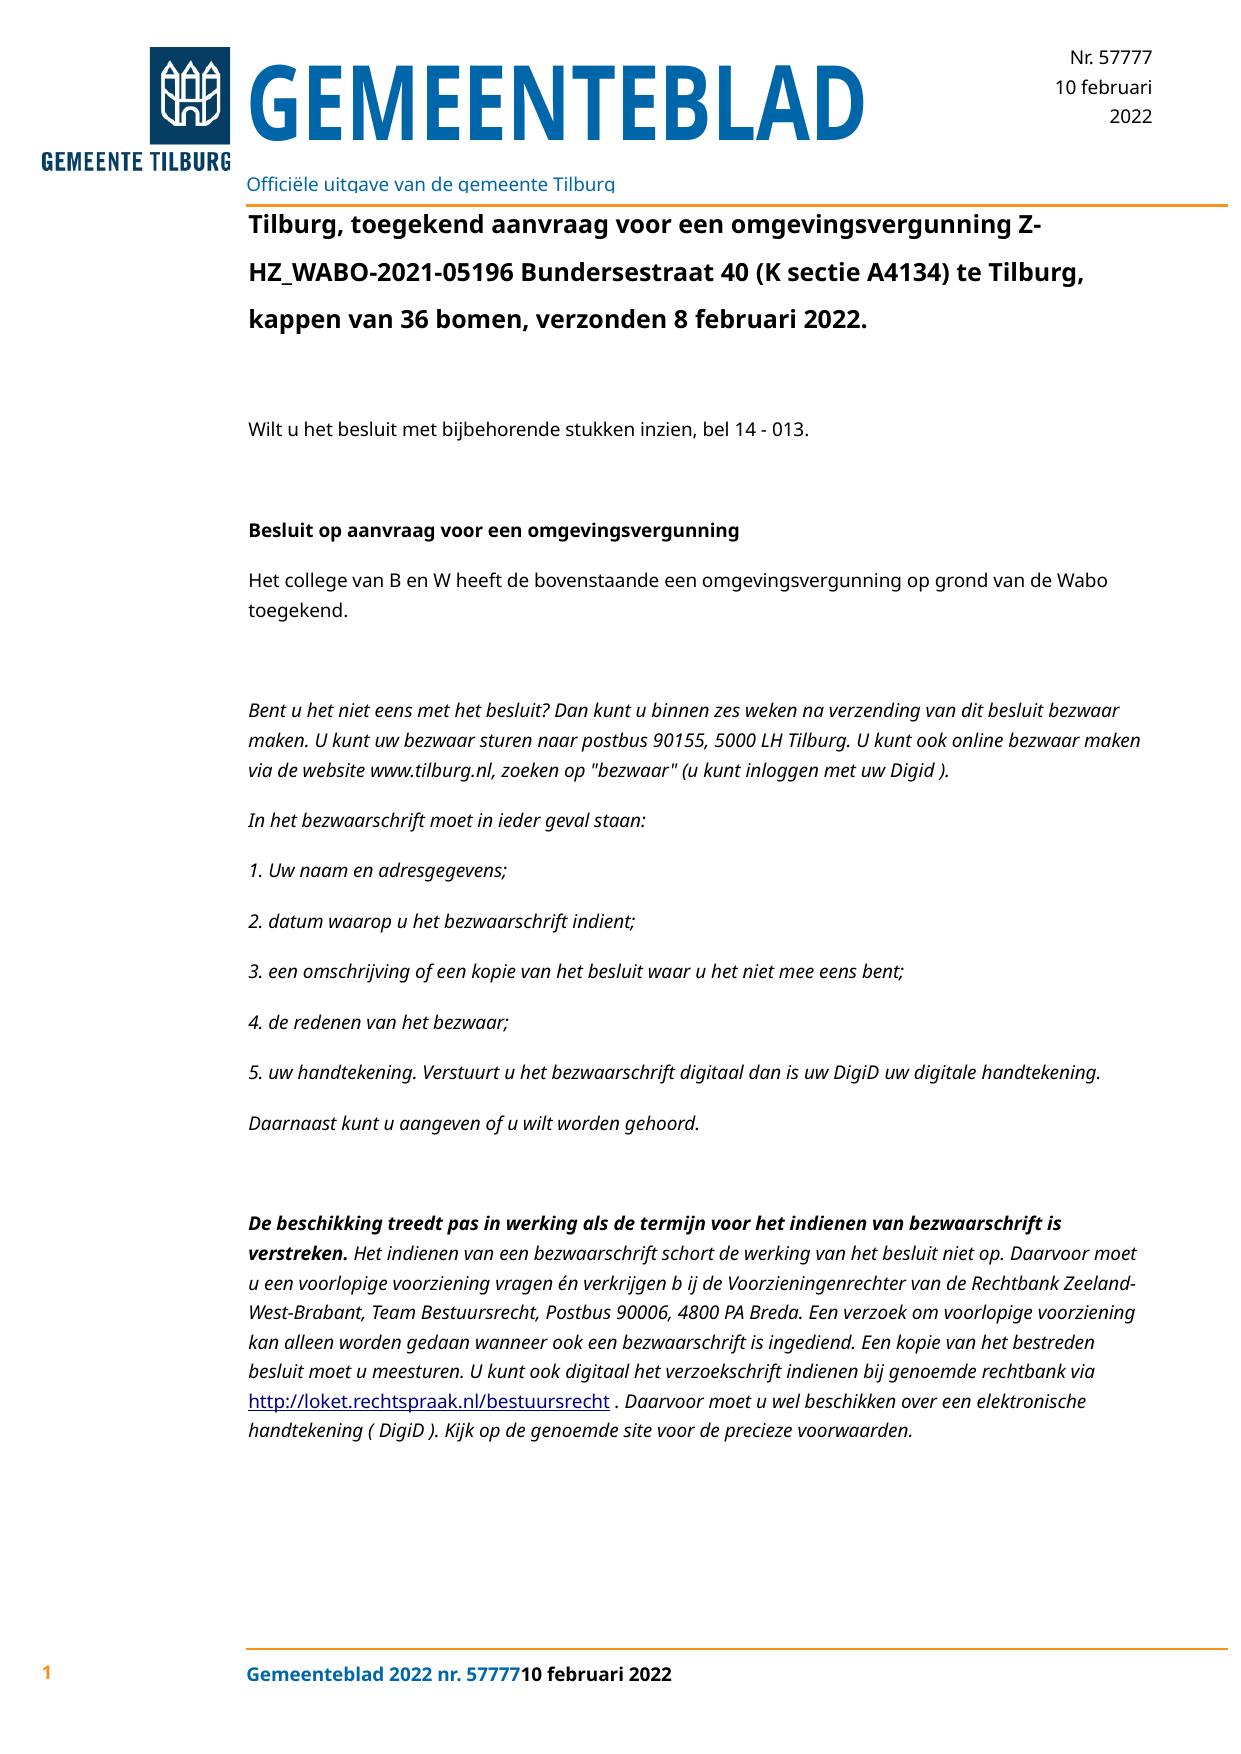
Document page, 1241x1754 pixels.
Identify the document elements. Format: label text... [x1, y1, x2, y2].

text Wilt u het besluit met bijbehorende stukken inzien, bel 14 - 013. [248, 416, 1152, 442]
text 2. datum waarop u het bezwaarschrift indient; [248, 908, 1152, 934]
text 1. Uw naam en adresgegevens; [248, 858, 1152, 883]
text 5. uw handtekening. Verstuurt u het bezwaarschrift digitaal dan is uw DigiD uw digitale handtekening. [248, 1059, 1152, 1085]
text Besluit op aanvraag voor een omgevingsvergunning [248, 517, 1152, 542]
text Het college van B en W heeft de bovenstaande een omgevingsvergunning op grond van de Wabo toegekend. [248, 567, 1152, 622]
picture [41, 47, 231, 172]
text 4. de redenen van het bezwaar; [248, 1009, 1152, 1034]
text 3. een omschrijving of een kopie van het besluit waar u het niet mee eens bent; [248, 958, 1152, 984]
text Tilburg, toegekend aanvraag voor een omgevingsvergunning Z-HZ_WABO-2021-05196 Bundersestraat 40 (K sectie A4134) te Tilburg, kappen van 36 bomen, verzonden 8 februari 2022. [248, 207, 1152, 336]
text De beschikking treedt pas in werking als de termijn voor het indienen van bezwaarschrift is verstreken. Het indienen van een bezwaarschrift schort de werking van het besluit niet op. Daarvoor moet u een voorlopige voorziening vragen én verkrijgen b ij de Voorzieningenrechter van de Rechtbank Zeeland-West-Brabant, Team Bestuursrecht, Postbus 90006, 4800 PA Breda. Een verzoek om voorlopige voorziening kan alleen worden gedaan wanneer ook een bezwaarschrift is ingediend. Een kopie van het bestreden besluit moet u meesturen. U kunt ook digitaal het verzoekschrift indienen bij genoemde rechtbank via http://loket.rechtspraak.nl/bestuursrecht . Daarvoor moet u wel beschikken over een elektronische handtekening ( DigiD ). Kijk op de genoemde site voor de precieze voorwaarden. [248, 1211, 1152, 1443]
text In het bezwaarschrift moet in ieder geval staan: [248, 807, 1152, 833]
text Bent u het niet eens met het besluit? Dan kunt u binnen zes weken na verzending van dit besluit bezwaar maken. U kunt uw bezwaar sturen naar postbus 90155, 5000 LH Tilburg. U kunt ook online bezwaar maken via de website www.tilburg.nl, zoeken op "bezwaar" (u kunt inloggen met uw Digid ). [248, 698, 1152, 782]
text Daarnaast kunt u aangeven of u wilt worden gehoord. [248, 1110, 1152, 1135]
